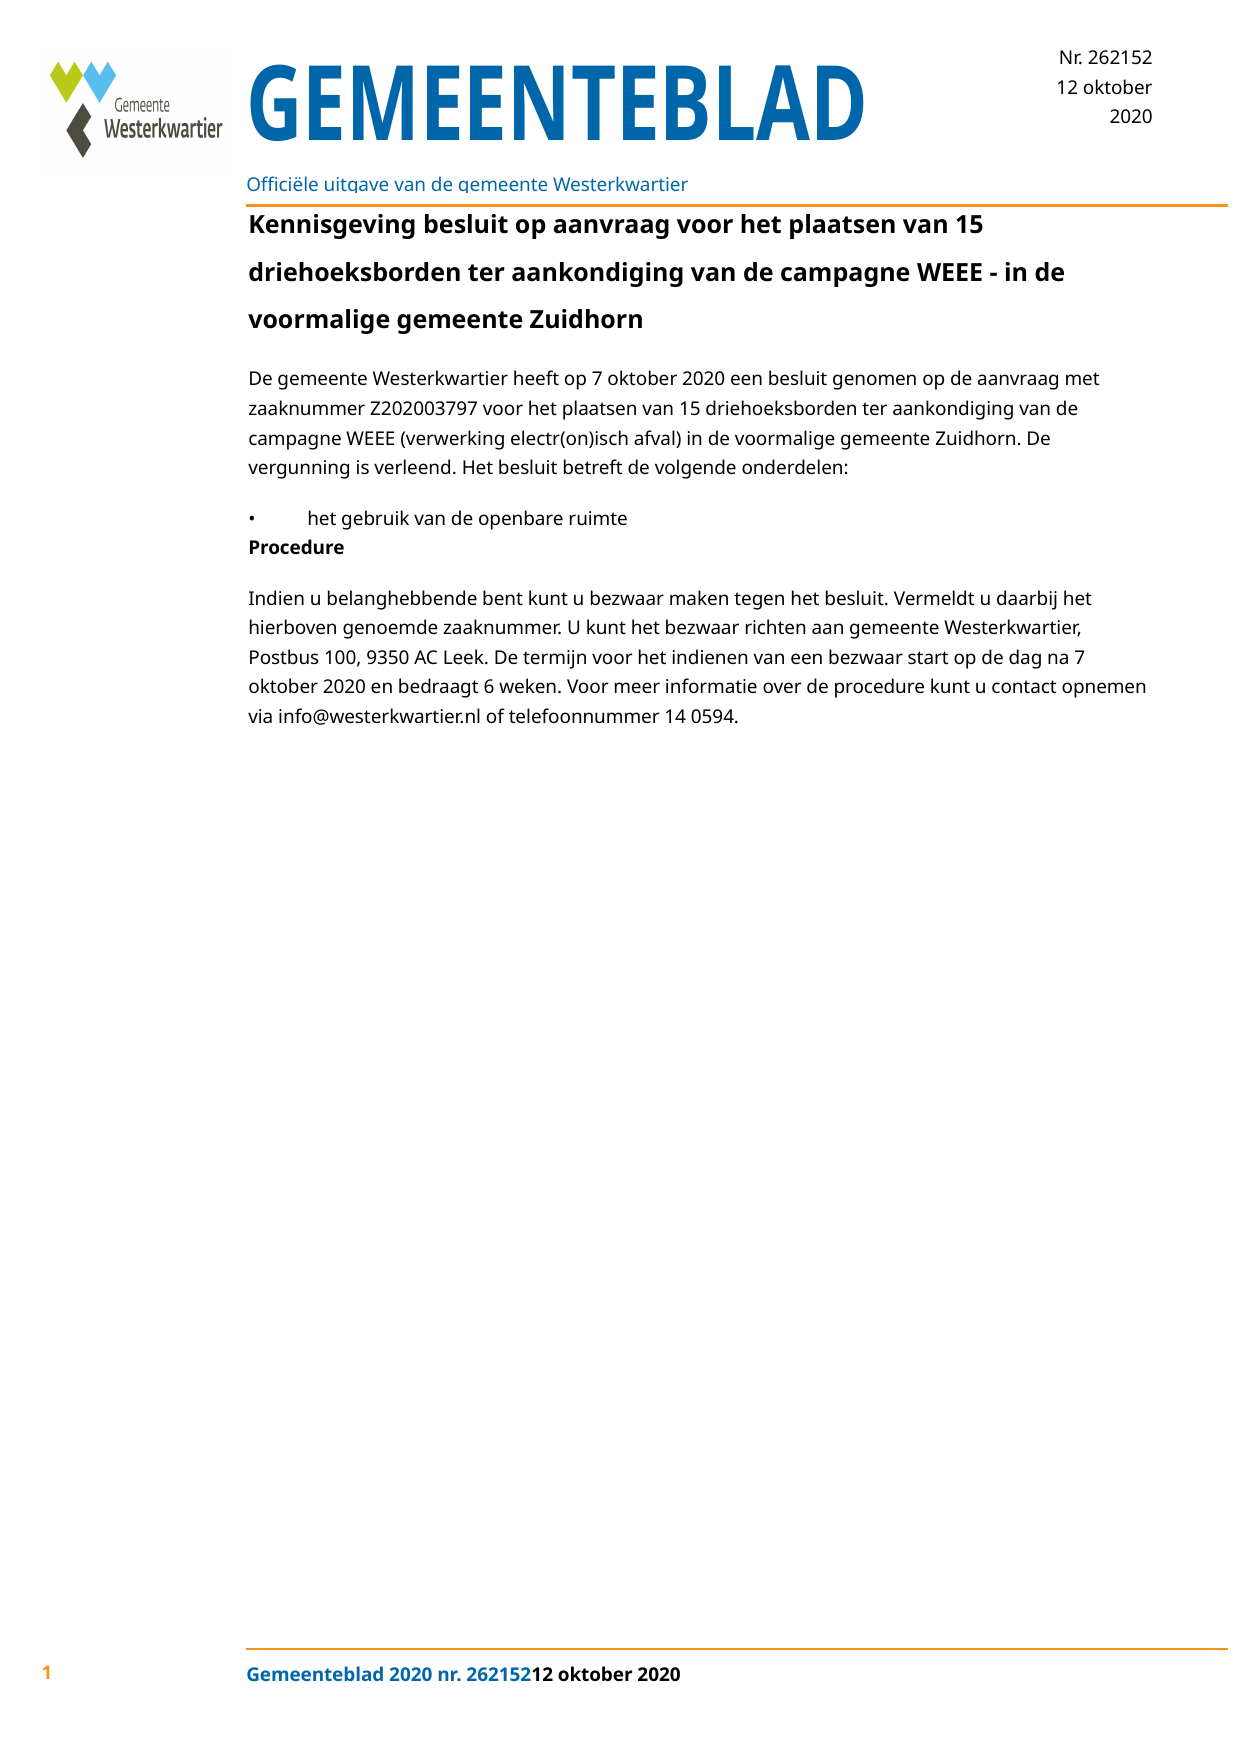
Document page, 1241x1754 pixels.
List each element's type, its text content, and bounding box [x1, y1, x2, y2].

picture [41, 47, 231, 172]
text Procedure [248, 534, 1152, 560]
text Indien u belanghebbende bent kunt u bezwaar maken tegen het besluit. Vermeldt u daarbij het hierboven genoemde zaaknummer. U kunt het bezwaar richten aan gemeente Westerkwartier, Postbus 100, 9350 AC Leek. De termijn voor het indienen van een bezwaar start op de dag na 7 oktober 2020 en bedraagt 6 weken. Voor meer informatie over de procedure kunt u contact opnemen via info@westerkwartier.nl of telefoonnummer 14 0594. [248, 585, 1152, 729]
text Kennisgeving besluit op aanvraag voor het plaatsen van 15 driehoeksborden ter aankondiging van de campagne WEEE - in de voormalige gemeente Zuidhorn [248, 207, 1152, 336]
list het gebruik van de openbare ruimte [248, 505, 1152, 530]
text De gemeente Westerkwartier heeft op 7 oktober 2020 een besluit genomen op de aanvraag met zaaknummer Z202003797 voor het plaatsen van 15 driehoeksborden ter aankondiging van de campagne WEEE (verwerking electr(on)isch afval) in de voormalige gemeente Zuidhorn. De vergunning is verleend. Het besluit betreft de volgende onderdelen: [248, 366, 1152, 480]
